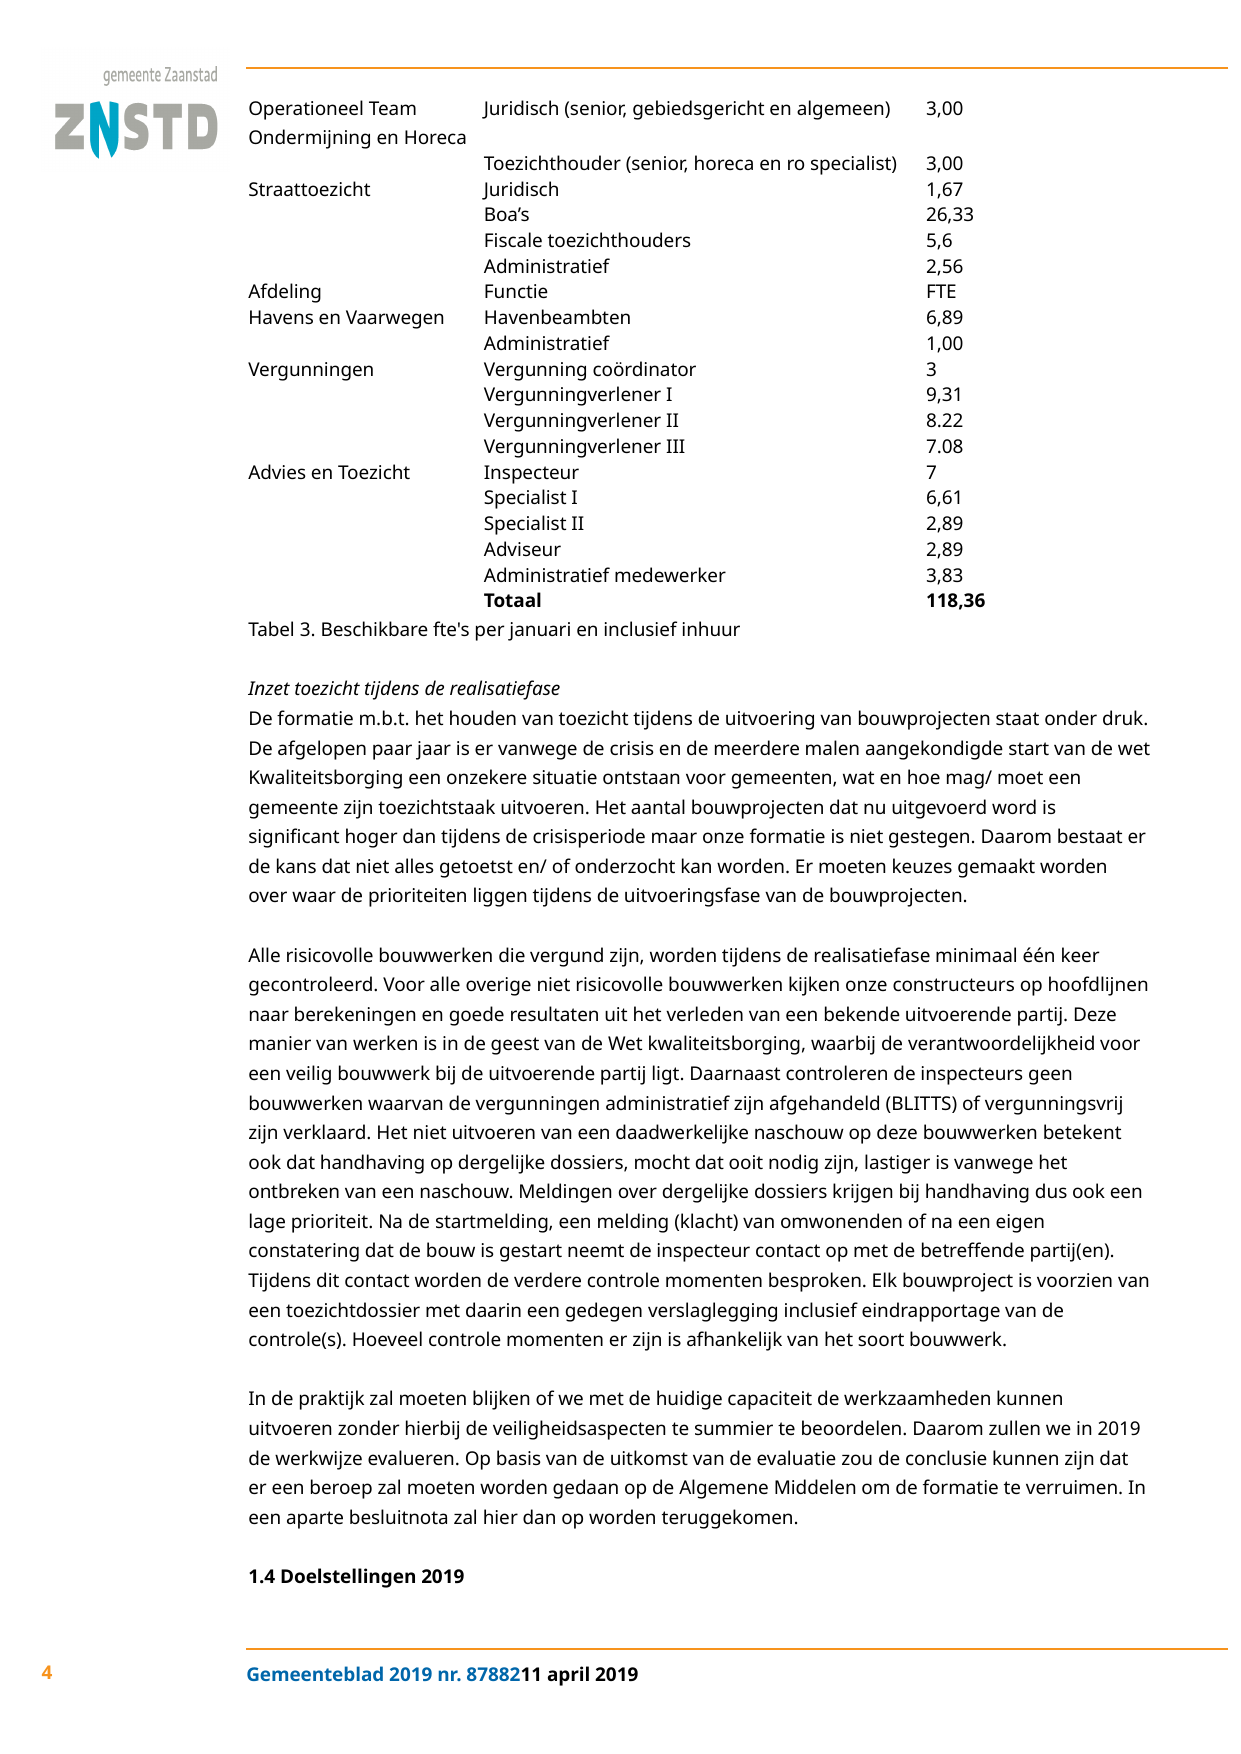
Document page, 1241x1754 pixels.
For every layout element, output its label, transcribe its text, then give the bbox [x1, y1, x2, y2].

table_cell Advies en Toezicht [248, 459, 484, 484]
table_cell 2,89 [926, 536, 1152, 562]
table_cell [248, 227, 484, 253]
table_cell Vergunningverlener III [484, 433, 926, 459]
table_cell Toezichthouder (senior, horeca en ro specialist) [484, 150, 926, 176]
text 1.4 Doelstellingen 2019 [248, 1563, 1152, 1589]
table_cell [248, 510, 484, 536]
table_cell 1,00 [926, 330, 1152, 356]
table_cell Juridisch (senior, gebiedsgericht en algemeen) [484, 95, 926, 150]
table_cell Vergunningverlener I [484, 382, 926, 407]
table_cell 3,00 [926, 95, 1152, 150]
text Inzet toezicht tijdens de realisatiefase [248, 676, 1152, 701]
table_cell Administratief [484, 330, 926, 356]
table_cell 26,33 [926, 202, 1152, 227]
text De formatie m.b.t. het houden van toezicht tijdens de uitvoering van bouwprojecten staat onder druk. De afgelopen paar jaar is er vanwege de crisis en de meerdere malen aangekondigde start van de wet Kwaliteitsborging een onzekere situatie ontstaan voor gemeenten, wat en hoe mag/ moet een gemeente zijn toezichtstaak uitvoeren. Het aantal bouwprojecten dat nu uitgevoerd word is significant hoger dan tijdens de crisisperiode maar onze formatie is niet gestegen. Daarom bestaat er de kans dat niet alles getoetst en/ of onderzocht kan worden. Er moeten keuzes gemaakt worden over waar de prioriteiten liggen tijdens de uitvoeringsfase van de bouwprojecten. [248, 705, 1152, 908]
picture [41, 47, 231, 172]
table_cell Vergunningverlener II [484, 408, 926, 433]
table_cell [248, 562, 484, 587]
table_cell 5,6 [926, 227, 1152, 253]
table_cell Administratief medewerker [484, 562, 926, 587]
table_cell Operationeel Team Ondermijning en Horeca [248, 95, 484, 150]
table_cell 2,56 [926, 253, 1152, 279]
table_cell Vergunning coördinator [484, 356, 926, 382]
table_cell Adviseur [484, 536, 926, 562]
table_cell [248, 253, 484, 279]
table_cell FTE [926, 279, 1152, 304]
text Alle risicovolle bouwwerken die vergund zijn, worden tijdens de realisatiefase minimaal één keer gecontroleerd. Voor alle overige niet risicovolle bouwwerken kijken onze constructeurs op hoofdlijnen naar berekeningen en goede resultaten uit het verleden van een bekende uitvoerende partij. Deze manier van werken is in de geest van de Wet kwaliteitsborging, waarbij de verantwoordelijkheid voor een veilig bouwwerk bij de uitvoerende partij ligt. Daarnaast controleren de inspecteurs geen bouwwerken waarvan de vergunningen administratief zijn afgehandeld (BLITTS) of vergunningsvrij zijn verklaard. Het niet uitvoeren van een daadwerkelijke naschouw op deze bouwwerken betekent ook dat handhaving op dergelijke dossiers, mocht dat ooit nodig zijn, lastiger is vanwege het ontbreken van een naschouw. Meldingen over dergelijke dossiers krijgen bij handhaving dus ook een lage prioriteit. Na de startmelding, een melding (klacht) van omwonenden of na een eigen constatering dat de bouw is gestart neemt de inspecteur contact op met de betreffende partij(en). Tijdens dit contact worden de verdere controle momenten besproken. Elk bouwproject is voorzien van een toezichtdossier met daarin een gedegen verslaglegging inclusief eindrapportage van de controle(s). Hoeveel controle momenten er zijn is afhankelijk van het soort bouwwerk. [248, 942, 1152, 1352]
table_cell 118,36 [926, 588, 1152, 613]
table_cell Havenbeambten [484, 305, 926, 330]
table_cell 3,00 [926, 150, 1152, 176]
table_cell Afdeling [248, 279, 484, 304]
table_cell 6,89 [926, 305, 1152, 330]
table_cell [248, 408, 484, 433]
table_cell [248, 202, 484, 227]
table_cell Totaal [484, 588, 926, 613]
table_cell Administratief [484, 253, 926, 279]
table_cell 3 [926, 356, 1152, 382]
table_cell [248, 485, 484, 510]
table_cell [248, 330, 484, 356]
text In de praktijk zal moeten blijken of we met de huidige capaciteit de werkzaamheden kunnen uitvoeren zonder hierbij de veiligheidsaspecten te summier te beoordelen. Daarom zullen we in 2019 de werkwijze evalueren. Op basis van de uitkomst van de evaluatie zou de conclusie kunnen zijn dat er een beroep zal moeten worden gedaan op de Algemene Middelen om de formatie te verruimen. In een aparte besluitnota zal hier dan op worden teruggekomen. [248, 1386, 1152, 1530]
table_cell [248, 433, 484, 459]
table_cell Boa’s [484, 202, 926, 227]
table_cell [248, 536, 484, 562]
table_cell Specialist I [484, 485, 926, 510]
table_cell 8.22 [926, 408, 1152, 433]
table_cell [248, 382, 484, 407]
table_cell Vergunningen [248, 356, 484, 382]
table_cell 3,83 [926, 562, 1152, 587]
table_cell Juridisch [484, 176, 926, 202]
table_cell 1,67 [926, 176, 1152, 202]
table_cell Functie [484, 279, 926, 304]
table_cell 7 [926, 459, 1152, 484]
table_cell [248, 150, 484, 176]
table_cell [248, 588, 484, 613]
table_cell Havens en Vaarwegen [248, 305, 484, 330]
table_cell Inspecteur [484, 459, 926, 484]
table_cell Straattoezicht [248, 176, 484, 202]
table_cell 9,31 [926, 382, 1152, 407]
text Tabel 3. Beschikbare fte's per januari en inclusief inhuur [248, 616, 1152, 642]
table_cell 7.08 [926, 433, 1152, 459]
table_cell 6,61 [926, 485, 1152, 510]
table_cell 2,89 [926, 510, 1152, 536]
table_cell Specialist II [484, 510, 926, 536]
table_cell Fiscale toezichthouders [484, 227, 926, 253]
